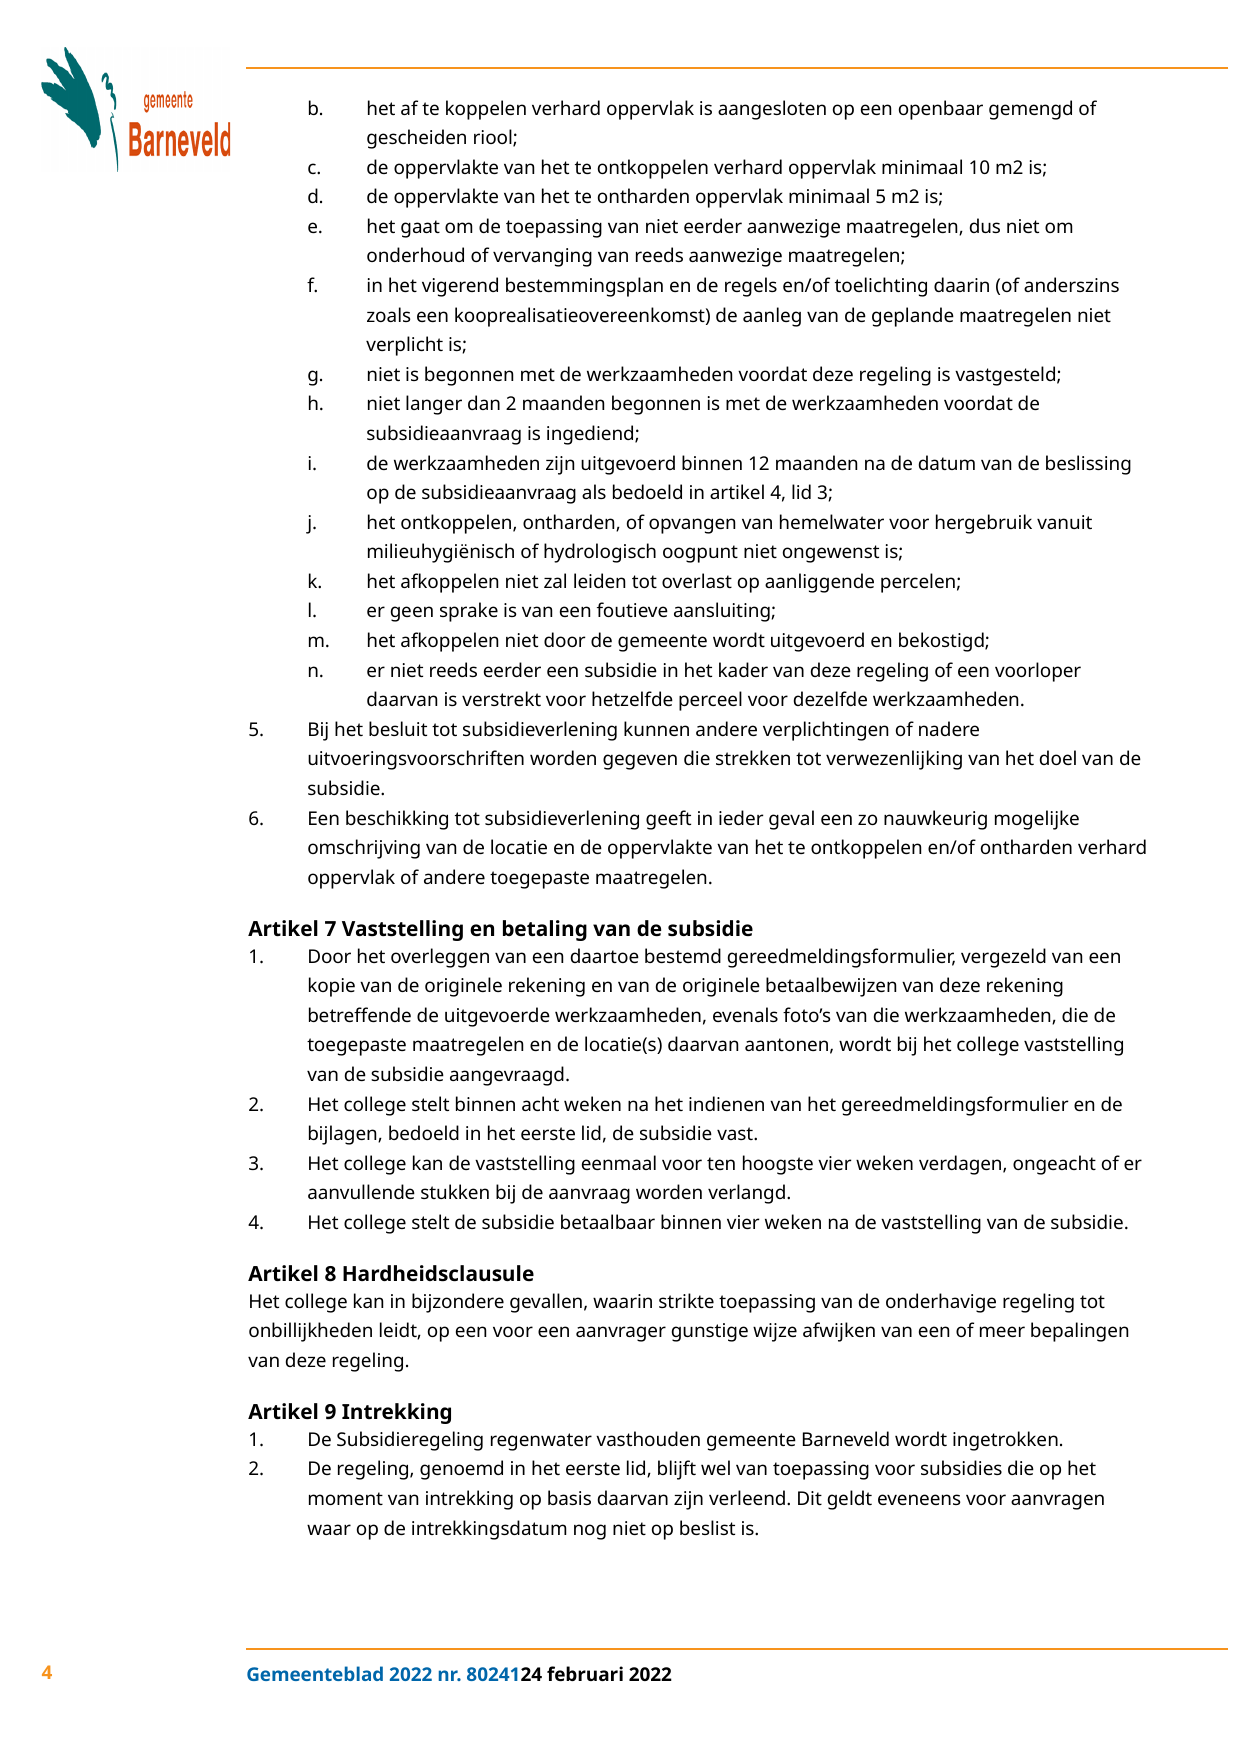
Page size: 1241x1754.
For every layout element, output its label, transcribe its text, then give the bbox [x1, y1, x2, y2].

list Het college stelt de subsidie betaalbaar binnen vier weken na de vaststelling van de subsidie. [248, 1209, 1152, 1235]
list het afkoppelen niet zal leiden tot overlast op aanliggende percelen; [307, 568, 1152, 594]
list het afkoppelen niet door de gemeente wordt uitgevoerd en bekostigd; [307, 627, 1152, 653]
list Het college stelt binnen acht weken na het indienen van het gereedmeldingsformulier en de bijlagen, bedoeld in het eerste lid, de subsidie vast. [248, 1091, 1152, 1146]
text Artikel 7 Vaststelling en betaling van de subsidie [248, 914, 1152, 943]
list de werkzaamheden zijn uitgevoerd binnen 12 maanden na de datum van de beslissing op de subsidieaanvraag als bedoeld in artikel 4, lid 3; [307, 450, 1152, 505]
picture [41, 47, 231, 172]
list het af te koppelen verhard oppervlak is aangesloten op een openbaar gemengd of gescheiden riool; [307, 95, 1152, 150]
list er niet reeds eerder een subsidie in het kader van deze regeling of een voorloper daarvan is verstrekt voor hetzelfde perceel voor dezelfde werkzaamheden. [307, 657, 1152, 712]
list De regeling, genoemd in het eerste lid, blijft wel van toepassing voor subsidies die op het moment van intrekking op basis daarvan zijn verleend. Dit geldt eveneens voor aanvragen waar op de intrekkingsdatum nog niet op beslist is. [248, 1456, 1152, 1540]
list Het college kan de vaststelling eenmaal voor ten hoogste vier weken verdagen, ongeacht of er aanvullende stukken bij de aanvraag worden verlangd. [248, 1150, 1152, 1205]
list het gaat om de toepassing van niet eerder aanwezige maatregelen, dus niet om onderhoud of vervanging van reeds aanwezige maatregelen; [307, 213, 1152, 268]
text Artikel 8 Hardheidsclausule [248, 1259, 1152, 1288]
list het ontkoppelen, ontharden, of opvangen van hemelwater voor hergebruik vanuit milieuhygiënisch of hydrologisch oogpunt niet ongewenst is; [307, 509, 1152, 564]
list er geen sprake is van een foutieve aansluiting; [307, 598, 1152, 623]
list in het vigerend bestemmingsplan en de regels en/of toelichting daarin (of anderszins zoals een kooprealisatieovereenkomst) de aanleg van de geplande maatregelen niet verplicht is; [307, 272, 1152, 357]
list Een beschikking tot subsidieverlening geeft in ieder geval een zo nauwkeurig mogelijke omschrijving van de locatie en de oppervlakte van het te ontkoppelen en/of ontharden verhard oppervlak of andere toegepaste maatregelen. [248, 805, 1152, 890]
list niet langer dan 2 maanden begonnen is met de werkzaamheden voordat de subsidieaanvraag is ingediend; [307, 391, 1152, 446]
list De Subsidieregeling regenwater vasthouden gemeente Barneveld wordt ingetrokken. [248, 1426, 1152, 1452]
list de oppervlakte van het te ontkoppelen verhard oppervlak minimaal 10 m2 is; [307, 154, 1152, 180]
text Artikel 9 Intrekking [248, 1397, 1152, 1426]
text Het college kan in bijzondere gevallen, waarin strikte toepassing van de onderhavige regeling tot onbillijkheden leidt, op een voor een aanvrager gunstige wijze afwijken van een of meer bepalingen van deze regeling. [248, 1288, 1152, 1373]
list Door het overleggen van een daartoe bestemd gereedmeldingsformulier, vergezeld van een kopie van de originele rekening en van de originele betaalbewijzen van deze rekening betreffende de uitgevoerde werkzaamheden, evenals foto’s van die werkzaamheden, die de toegepaste maatregelen en de locatie(s) daarvan aantonen, wordt bij het college vaststelling van de subsidie aangevraagd. [248, 943, 1152, 1087]
list niet is begonnen met de werkzaamheden voordat deze regeling is vastgesteld; [307, 361, 1152, 387]
list de oppervlakte van het te ontharden oppervlak minimaal 5 m2 is; [307, 183, 1152, 209]
list Bij het besluit tot subsidieverlening kunnen andere verplichtingen of nadere uitvoeringsvoorschriften worden gegeven die strekken tot verwezenlijking van het doel van de subsidie. [248, 716, 1152, 801]
